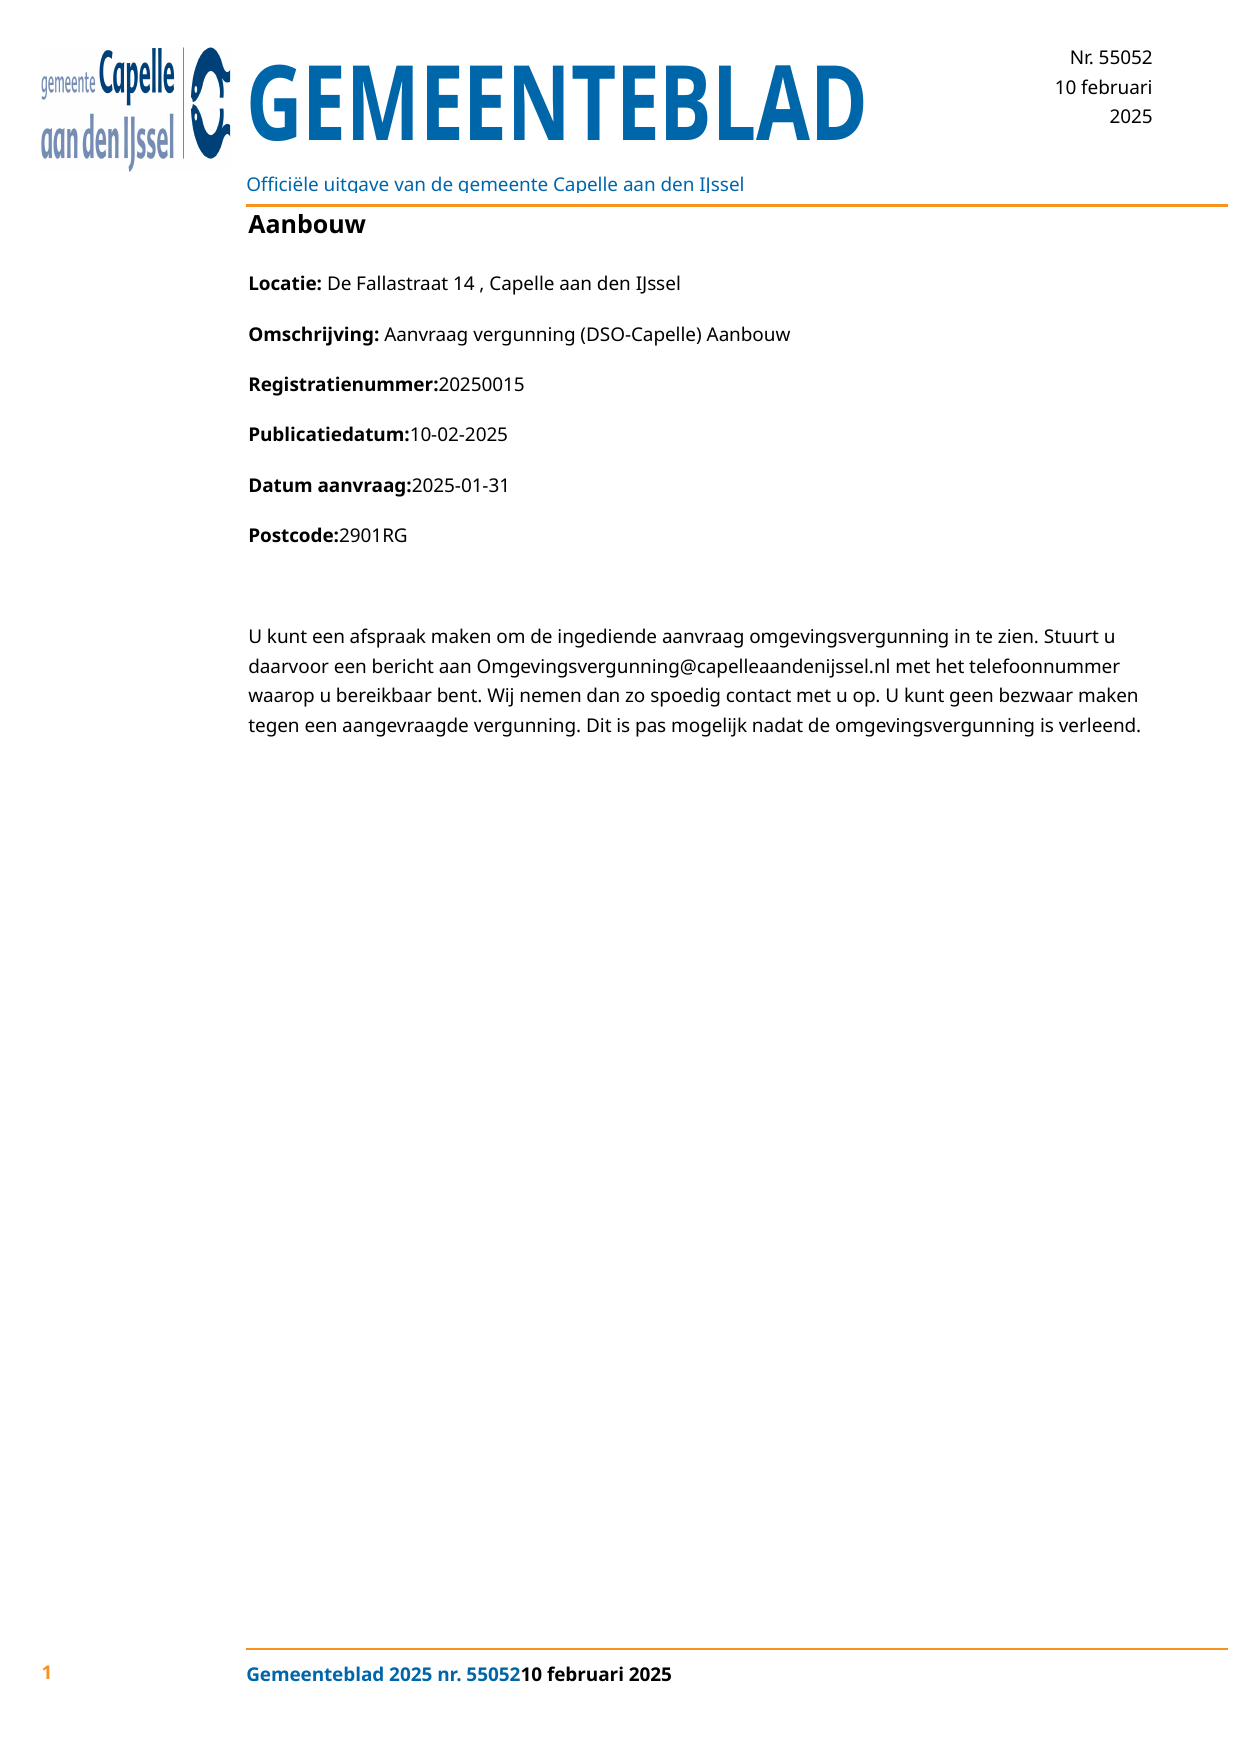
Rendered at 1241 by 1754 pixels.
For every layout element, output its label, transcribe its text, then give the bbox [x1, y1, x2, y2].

text U kunt een afspraak maken om de ingediende aanvraag omgevingsvergunning in te zien. Stuurt u daarvoor een bericht aan Omgevingsvergunning@capelleaandenijssel.nl met het telefoonnummer waarop u bereikbaar bent. Wij nemen dan zo spoedig contact met u op. U kunt geen bezwaar maken tegen een aangevraagde vergunning. Dit is pas mogelijk nadat de omgevingsvergunning is verleend. [248, 623, 1152, 738]
picture [41, 47, 231, 172]
text Aanbouw [248, 207, 1152, 241]
text Datum aanvraag:2025-01-31 [248, 472, 1152, 498]
text Omschrijving: Aanvraag vergunning (DSO-Capelle) Aanbouw [248, 321, 1152, 346]
text Locatie: De Fallastraat 14 , Capelle aan den IJssel [248, 270, 1152, 296]
text Registratienummer:20250015 [248, 371, 1152, 397]
text Postcode:2901RG [248, 522, 1152, 548]
text Publicatiedatum:10-02-2025 [248, 422, 1152, 447]
